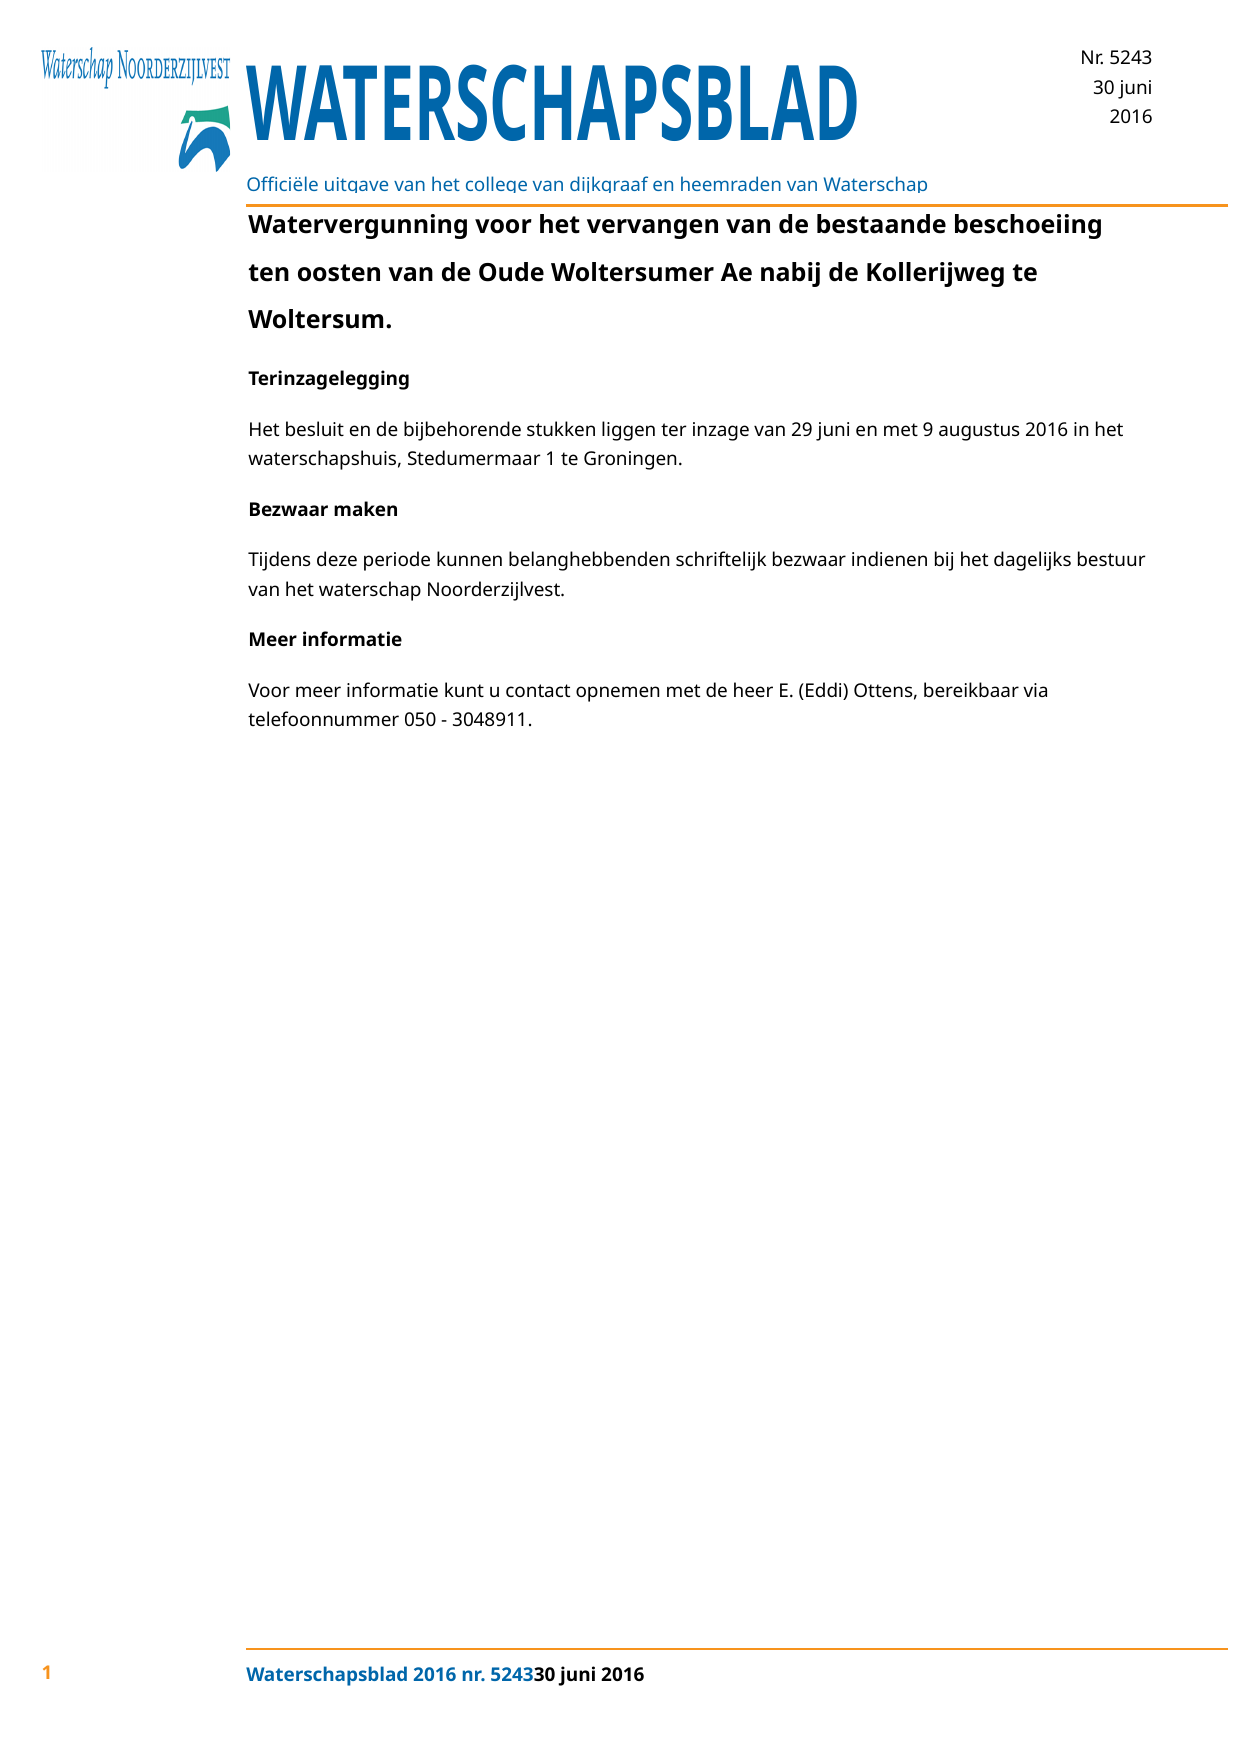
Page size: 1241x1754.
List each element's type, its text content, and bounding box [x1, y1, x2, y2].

text Het besluit en de bijbehorende stukken liggen ter inzage van 29 juni en met 9 augustus 2016 in het waterschapshuis, Stedumermaar 1 te Groningen. [248, 416, 1152, 471]
text Voor meer informatie kunt u contact opnemen met de heer E. (Eddi) Ottens, bereikbaar via telefoonnummer 050 - 3048911. [248, 677, 1152, 732]
text Watervergunning voor het vervangen van de bestaande beschoeiing ten oosten van de Oude Woltersumer Ae nabij de Kollerijweg te Woltersum. [248, 207, 1152, 336]
text Tijdens deze periode kunnen belanghebbenden schriftelijk bezwaar indienen bij het dagelijks bestuur van het waterschap Noorderzijlvest. [248, 546, 1152, 602]
picture [41, 47, 231, 172]
text Terinzagelegging [248, 366, 1152, 391]
text Meer informatie [248, 626, 1152, 652]
text Bezwaar maken [248, 496, 1152, 522]
